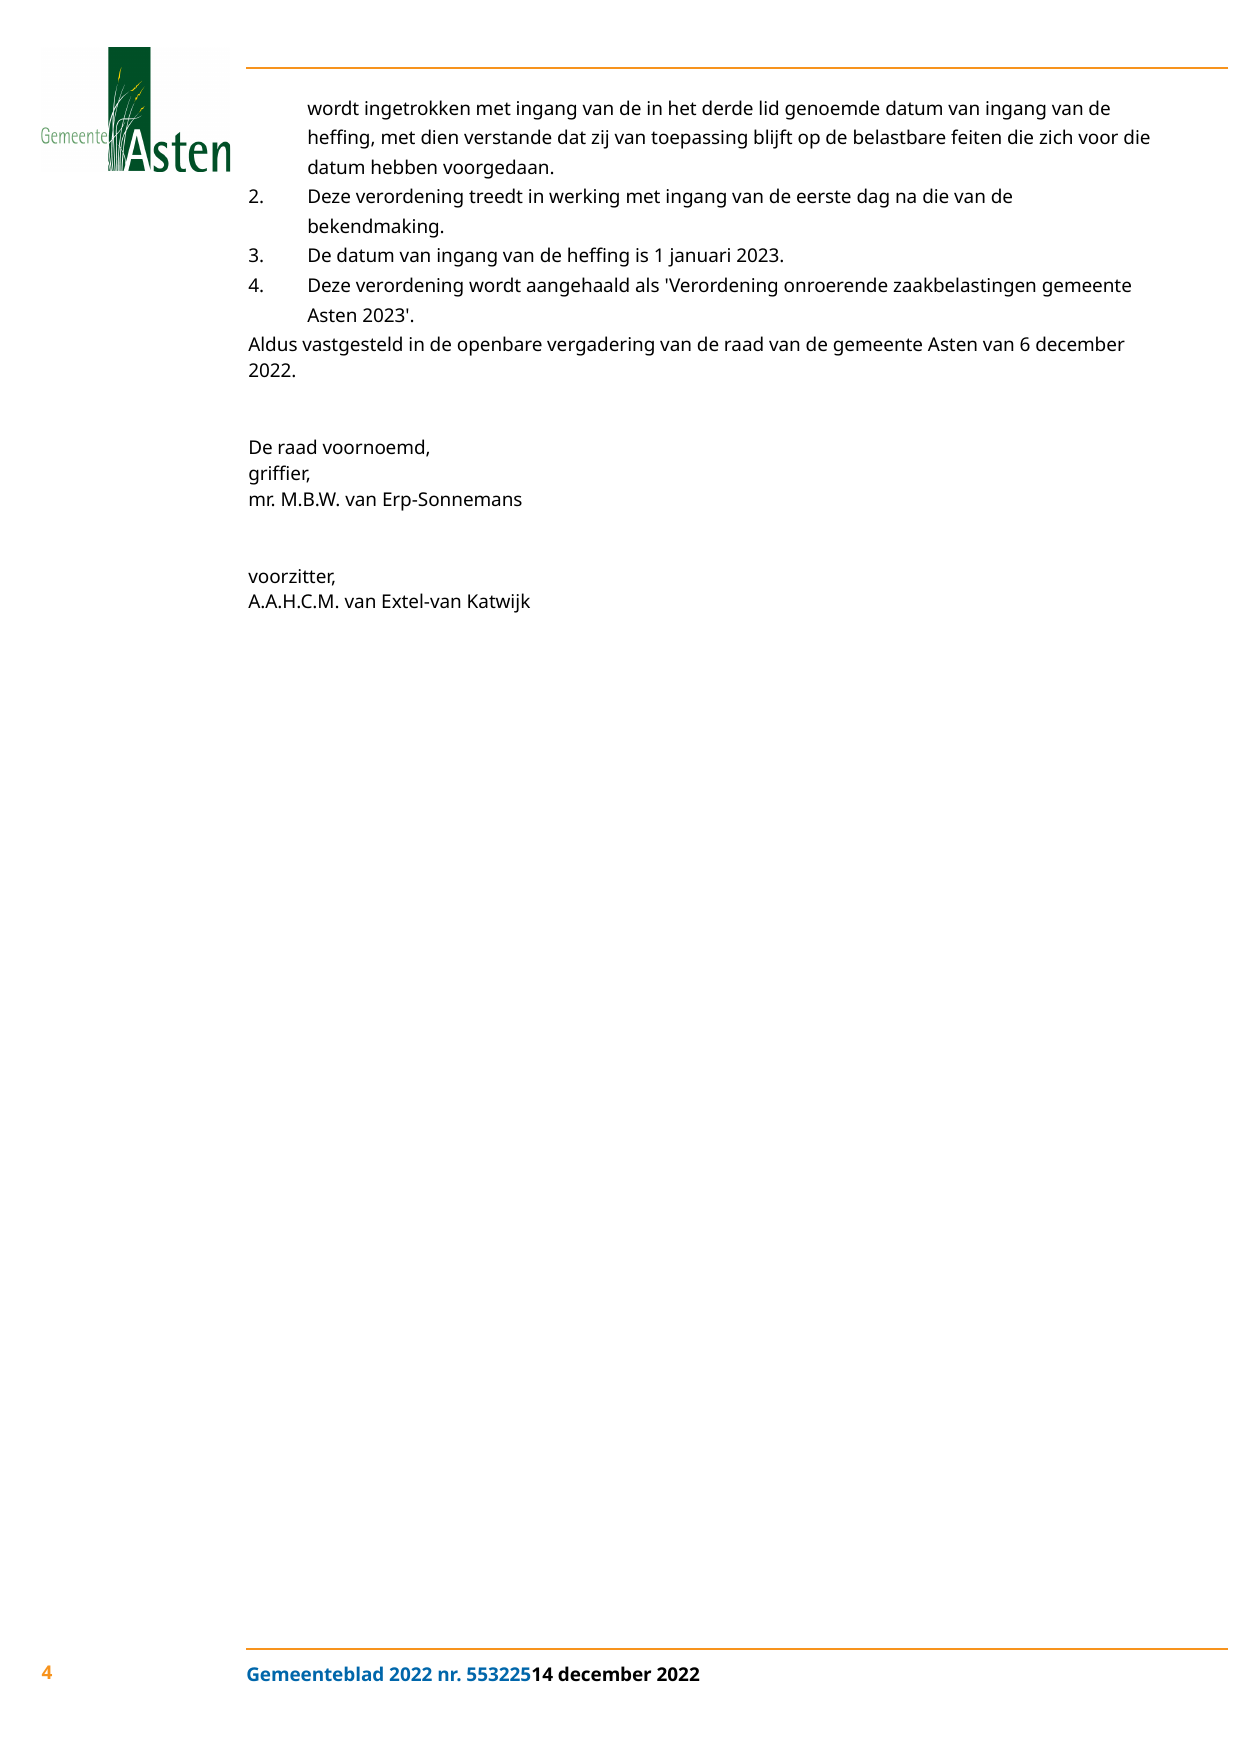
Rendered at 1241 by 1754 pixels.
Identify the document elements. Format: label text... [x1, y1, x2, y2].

list Deze verordening wordt aangehaald als 'Verordening onroerende zaakbelastingen gemeente Asten 2023'. [248, 272, 1152, 328]
text A.A.H.C.M. van Extel-van Katwijk [248, 589, 1152, 614]
list Deze verordening treedt in werking met ingang van de eerste dag na die van de bekendmaking. [248, 183, 1152, 239]
picture [41, 47, 231, 172]
text voorzitter, [248, 563, 1152, 589]
text Aldus vastgesteld in de openbare vergadering van de raad van de gemeente Asten van 6 december 2022. [248, 331, 1152, 383]
text griffier, [248, 460, 1152, 486]
list De datum van ingang van de heffing is 1 januari 2023. [248, 243, 1152, 268]
text mr. M.B.W. van Erp-Sonnemans [248, 486, 1152, 512]
list wordt ingetrokken met ingang van de in het derde lid genoemde datum van ingang van de heffing, met dien verstande dat zij van toepassing blijft op de belastbare feiten die zich voor die datum hebben voorgedaan. [248, 95, 1152, 180]
text De raad voornoemd, [248, 434, 1152, 460]
